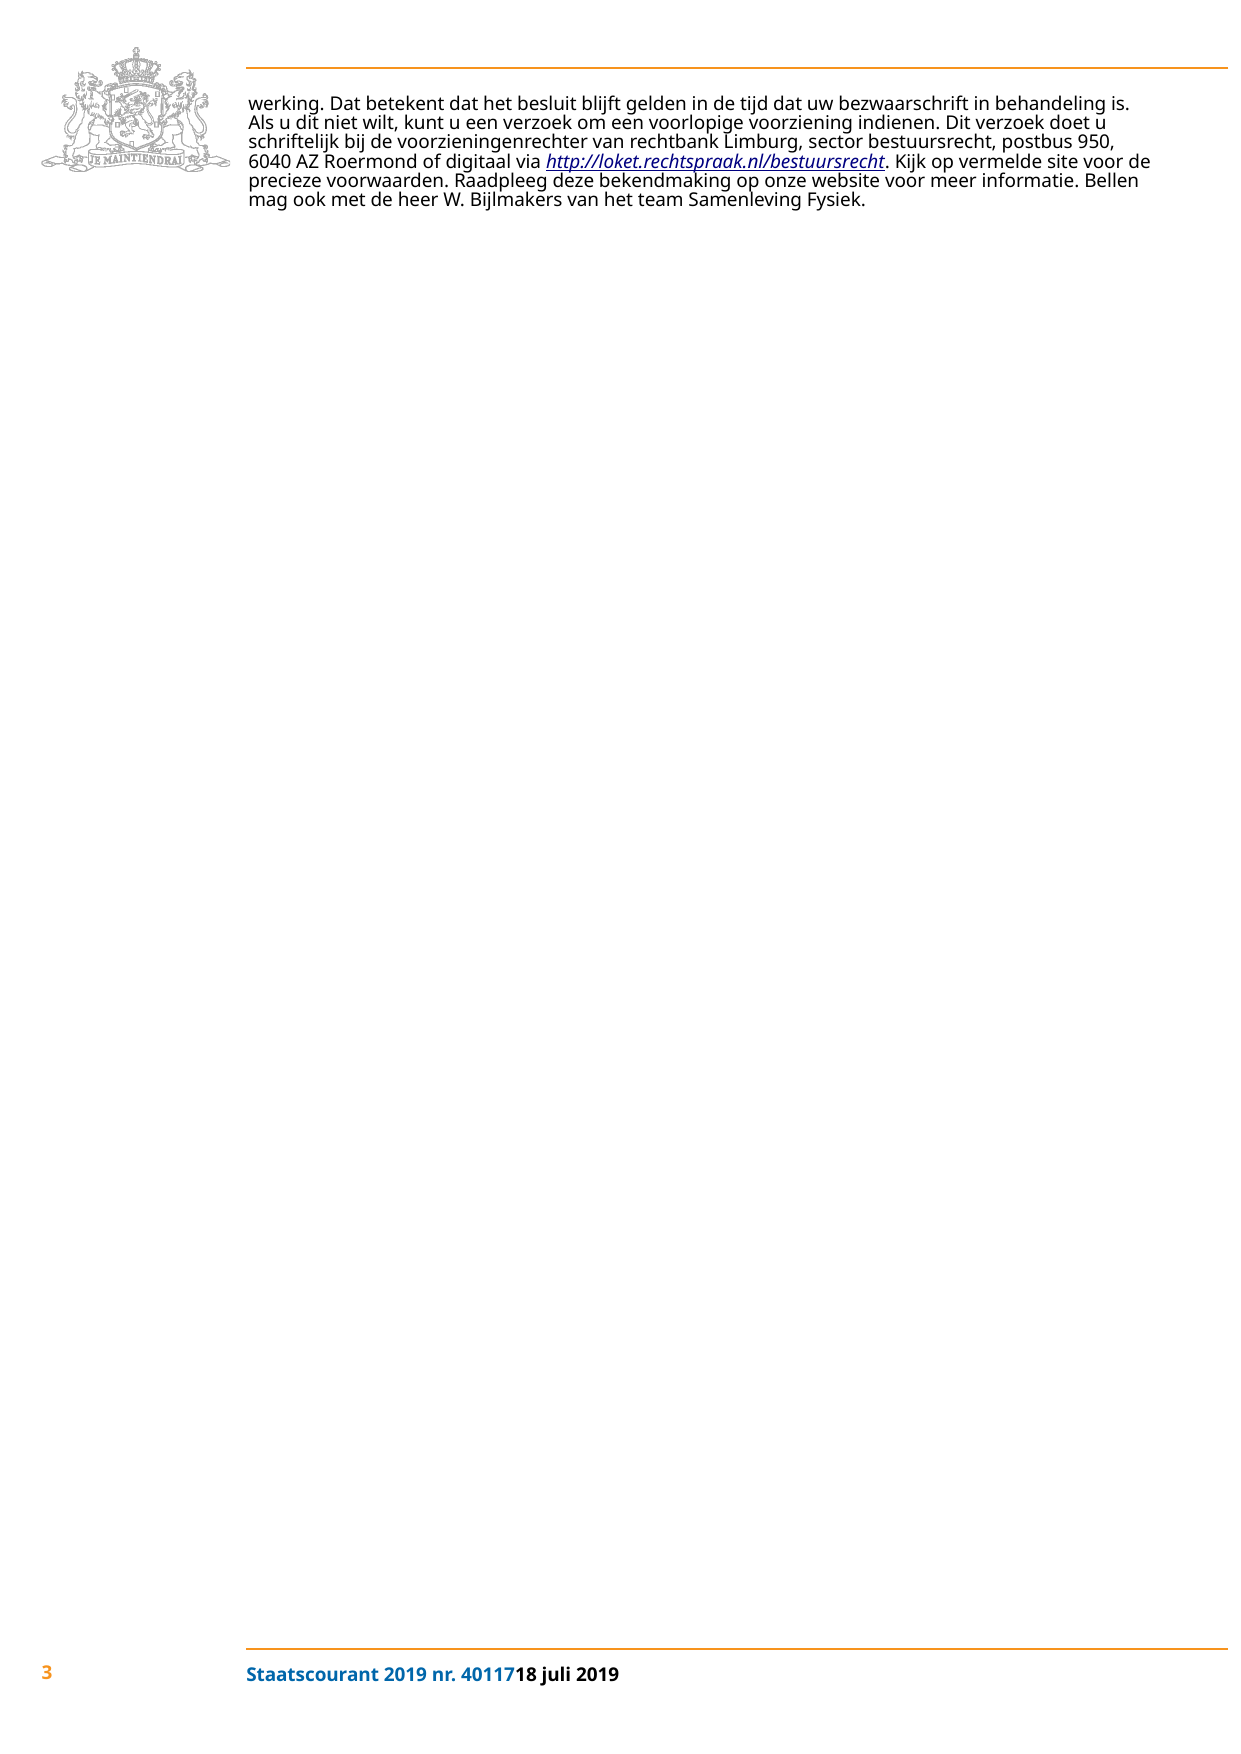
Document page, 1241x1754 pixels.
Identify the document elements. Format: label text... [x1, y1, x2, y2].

text werking. Dat betekent dat het besluit blijft gelden in de tijd dat uw bezwaarschrift in behandeling is. Als u dit niet wilt, kunt u een verzoek om een voorlopige voorziening indienen. Dit verzoek doet u schriftelijk bij de voorzieningenrechter van rechtbank Limburg, sector bestuursrecht, postbus 950, 6040 AZ Roermond of digitaal via http://loket.rechtspraak.nl/bestuursrecht. Kijk op vermelde site voor de precieze voorwaarden. Raadpleeg deze bekendmaking op onze website voor meer informatie. Bellen mag ook met de heer W. Bijlmakers van het team Samenleving Fysiek. [248, 95, 1152, 210]
picture [41, 47, 231, 172]
